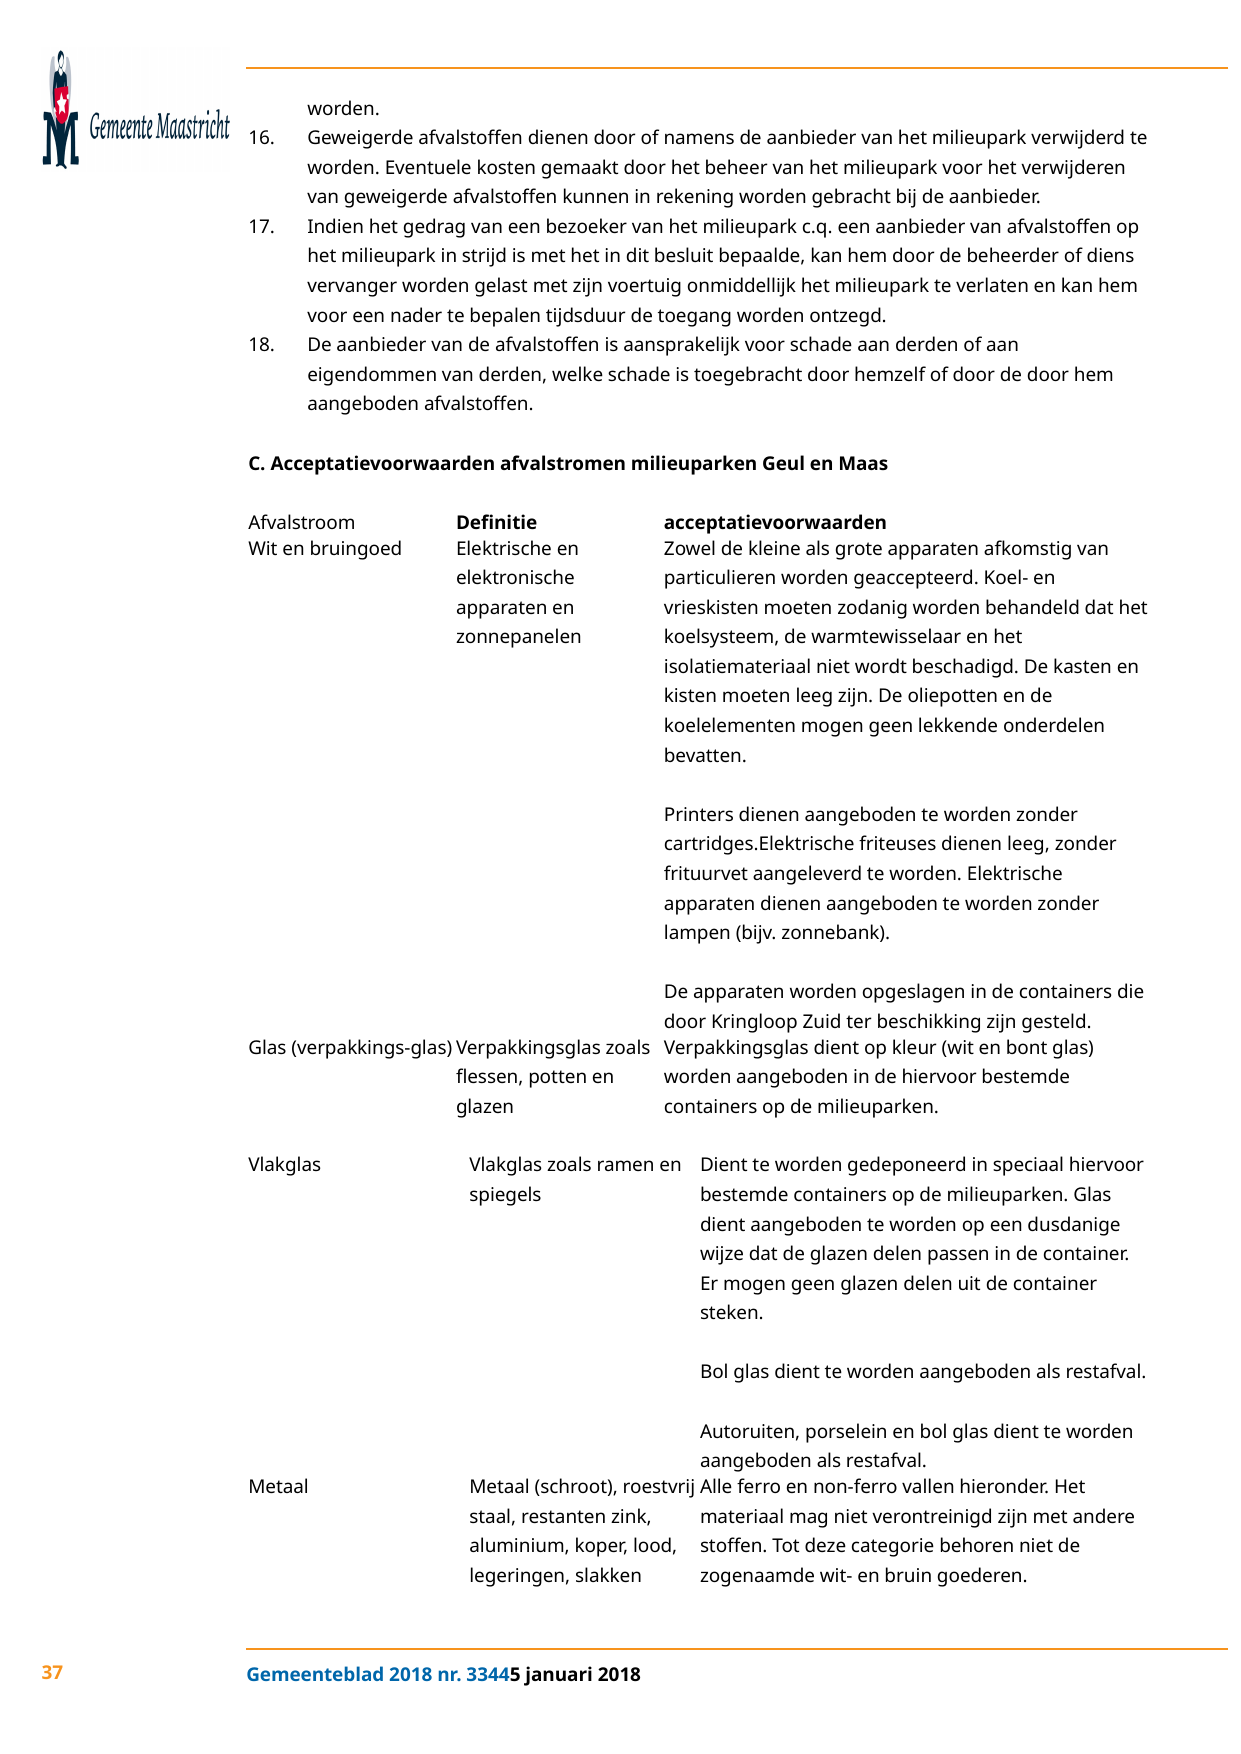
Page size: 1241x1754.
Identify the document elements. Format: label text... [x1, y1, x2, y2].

table_cell Alle ferro en non-ferro vallen hieronder. Het materiaal mag niet verontreinigd zijn met andere stoffen. Tot deze categorie behoren niet de zogenaamde wit- en bruin goederen. [700, 1473, 1152, 1588]
table_cell Wit en bruingoed [248, 535, 456, 1034]
picture [41, 47, 231, 172]
table_cell Glas (verpakkings-glas) [248, 1034, 456, 1119]
table_header acceptatievoorwaarden [664, 509, 1152, 535]
table_header Definitie [456, 509, 664, 535]
table_header Afvalstroom [248, 509, 456, 535]
table_cell Elektrische en elektronische apparaten en zonnepanelen [456, 535, 664, 1034]
list Indien het gedrag van een bezoeker van het milieupark c.q. een aanbieder van afvalstoffen op het milieupark in strijd is met het in dit besluit bepaalde, kan hem door de beheerder of diens vervanger worden gelast met zijn voertuig onmiddellijk het milieupark te verlaten en kan hem voor een nader te bepalen tijdsduur de toegang worden ontzegd. [248, 213, 1152, 328]
table_cell Metaal (schroot), roestvrij staal, restanten zink, aluminium, koper, lood, legeringen, slakken [469, 1473, 700, 1588]
text C. Acceptatievoorwaarden afvalstromen milieuparken Geul en Maas [248, 450, 1152, 476]
list Geweigerde afvalstoffen dienen door of namens de aanbieder van het milieupark verwijderd te worden. Eventuele kosten gemaakt door het beheer van het milieupark voor het verwijderen van geweigerde afvalstoffen kunnen in rekening worden gebracht bij de aanbieder. [248, 124, 1152, 209]
list De aanbieder van de afvalstoffen is aansprakelijk voor schade aan derden of aan eigendommen van derden, welke schade is toegebracht door hemzelf of door de door hem aangeboden afvalstoffen. [248, 331, 1152, 416]
table_cell Metaal [248, 1473, 469, 1588]
table_header Vlakglas [248, 1152, 469, 1473]
table_cell Verpakkingsglas zoals flessen, potten en glazen [456, 1034, 664, 1119]
table_header Dient te worden gedeponeerd in speciaal hiervoor bestemde containers op de milieuparken. Glas dient aangeboden te worden op een dusdanige wijze dat de glazen delen passen in de container. Er mogen geen glazen delen uit de container steken. Bol glas dient te worden aangeboden als restafval. Autoruiten, porselein en bol glas dient te worden aangeboden als restafval. [700, 1152, 1152, 1473]
table_header Vlakglas zoals ramen en spiegels [469, 1152, 700, 1473]
table_cell Zowel de kleine als grote apparaten afkomstig van particulieren worden geaccepteerd. Koel- en vrieskisten moeten zodanig worden behandeld dat het koelsysteem, de warmtewisselaar en het isolatiemateriaal niet wordt beschadigd. De kasten en kisten moeten leeg zijn. De oliepotten en de koelelementen mogen geen lekkende onderdelen bevatten. Printers dienen aangeboden te worden zonder cartridges.Elektrische friteuses dienen leeg, zonder frituurvet aangeleverd te worden. Elektrische apparaten dienen aangeboden te worden zonder lampen (bijv. zonnebank). De apparaten worden opgeslagen in de containers die door Kringloop Zuid ter beschikking zijn gesteld. [664, 535, 1152, 1034]
list worden. [248, 95, 1152, 121]
table_cell Verpakkingsglas dient op kleur (wit en bont glas) worden aangeboden in de hiervoor bestemde containers op de milieuparken. [664, 1034, 1152, 1119]
